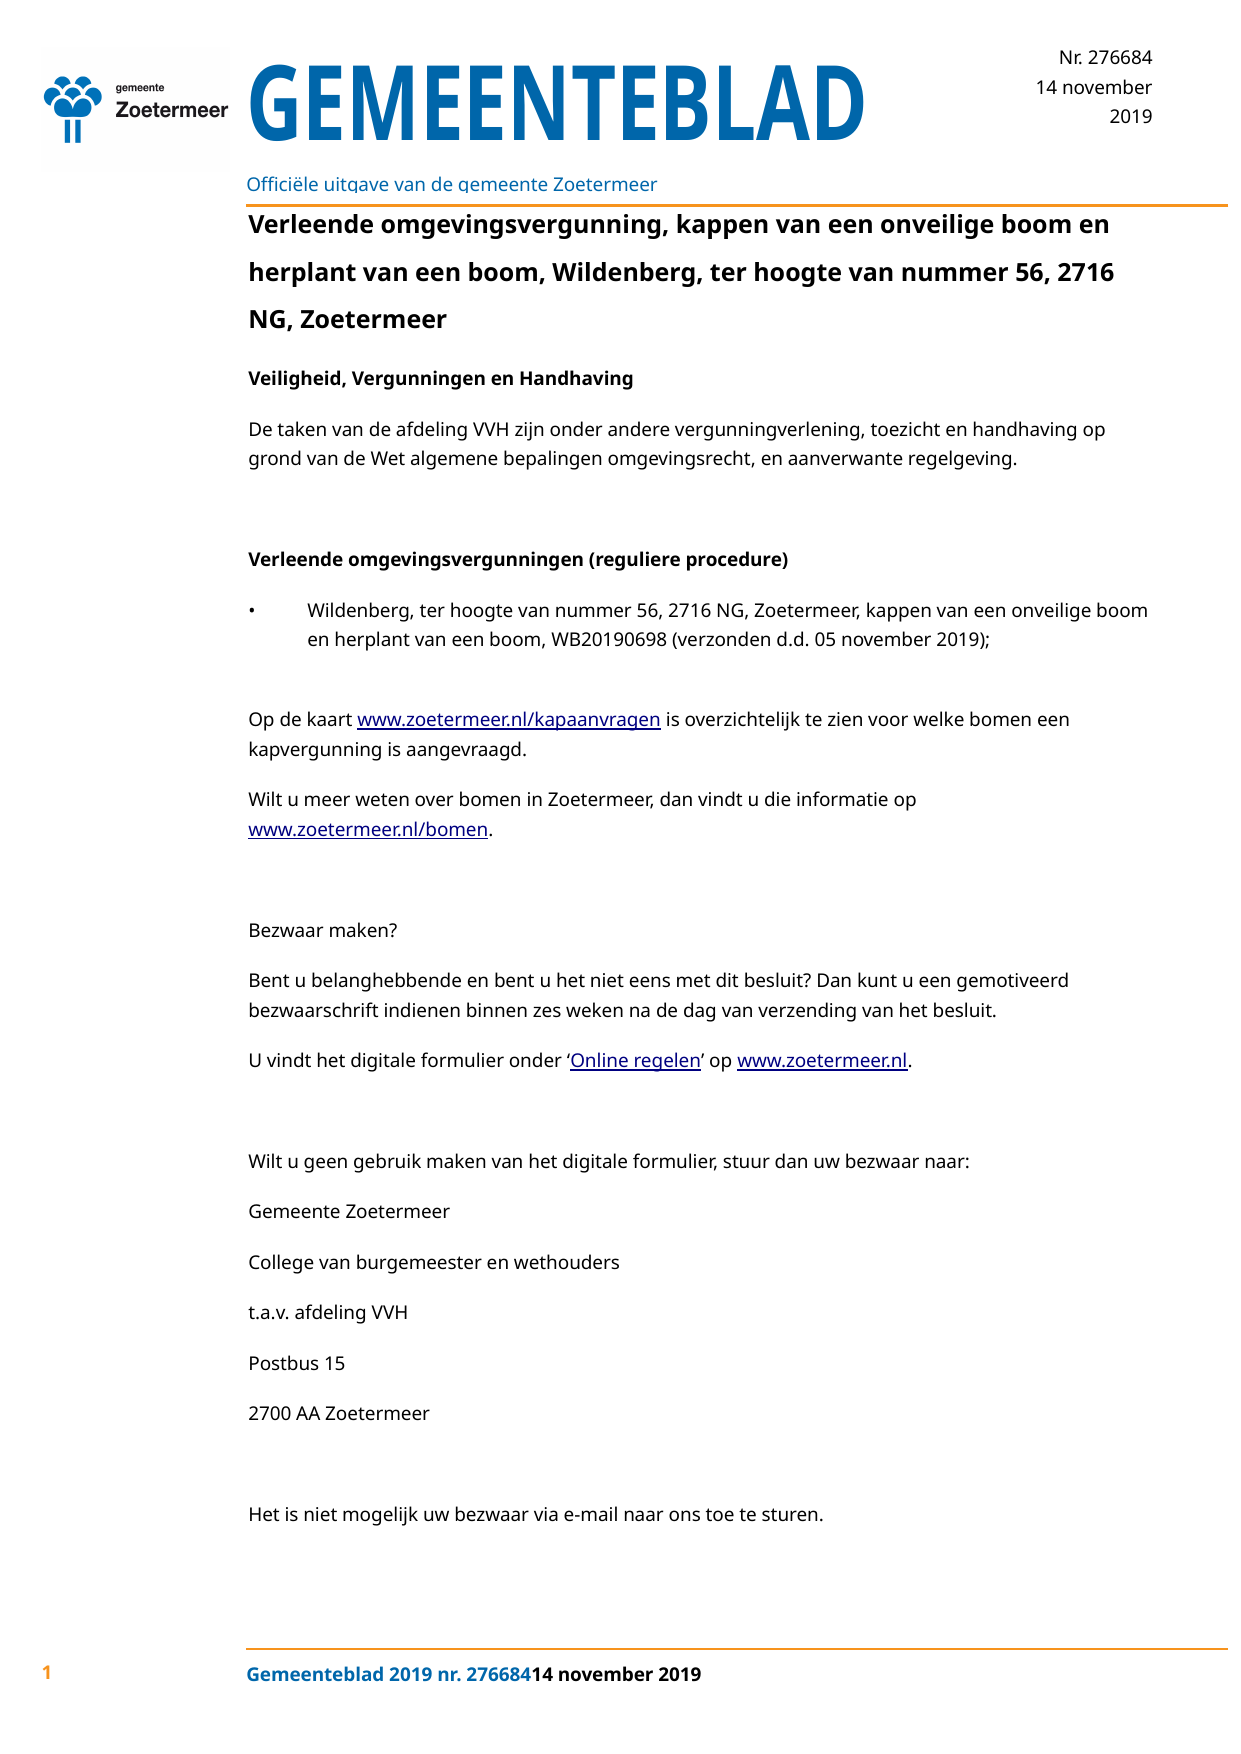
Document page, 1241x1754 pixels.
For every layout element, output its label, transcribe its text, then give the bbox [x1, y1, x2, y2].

text De taken van de afdeling VVH zijn onder andere vergunningverlening, toezicht en handhaving op grond van de Wet algemene bepalingen omgevingsrecht, en aanverwante regelgeving. [248, 416, 1152, 471]
text Het is niet mogelijk uw bezwaar via e-mail naar ons toe te sturen. [248, 1501, 1152, 1527]
text Veiligheid, Vergunningen en Handhaving [248, 366, 1152, 391]
text Postbus 15 [248, 1350, 1152, 1375]
text Verleende omgevingsvergunningen (reguliere procedure) [248, 546, 1152, 572]
text Op de kaart www.zoetermeer.nl/kapaanvragen is overzichtelijk te zien voor welke bomen een kapvergunning is aangevraagd. [248, 706, 1152, 762]
text Bent u belanghebbende en bent u het niet eens met dit besluit? Dan kunt u een gemotiveerd bezwaarschrift indienen binnen zes weken na de dag van verzending van het besluit. [248, 967, 1152, 1022]
picture [41, 47, 231, 172]
text t.a.v. afdeling VVH [248, 1299, 1152, 1325]
text Wilt u geen gebruik maken van het digitale formulier, stuur dan uw bezwaar naar: [248, 1148, 1152, 1174]
text U vindt het digitale formulier onder ‘Online regelen’ op www.zoetermeer.nl. [248, 1047, 1152, 1073]
text Bezwaar maken? [248, 917, 1152, 942]
text Wilt u meer weten over bomen in Zoetermeer, dan vindt u die informatie op www.zoetermeer.nl/bomen. [248, 786, 1152, 842]
list Wildenberg, ter hoogte van nummer 56, 2716 NG, Zoetermeer, kappen van een onveilige boom en herplant van een boom, WB20190698 (verzonden d.d. 05 november 2019); [248, 597, 1152, 652]
text College van burgemeester en wethouders [248, 1249, 1152, 1274]
text 2700 AA Zoetermeer [248, 1400, 1152, 1426]
text Verleende omgevingsvergunning, kappen van een onveilige boom en herplant van een boom, Wildenberg, ter hoogte van nummer 56, 2716 NG, Zoetermeer [248, 207, 1152, 336]
text Gemeente Zoetermeer [248, 1198, 1152, 1224]
